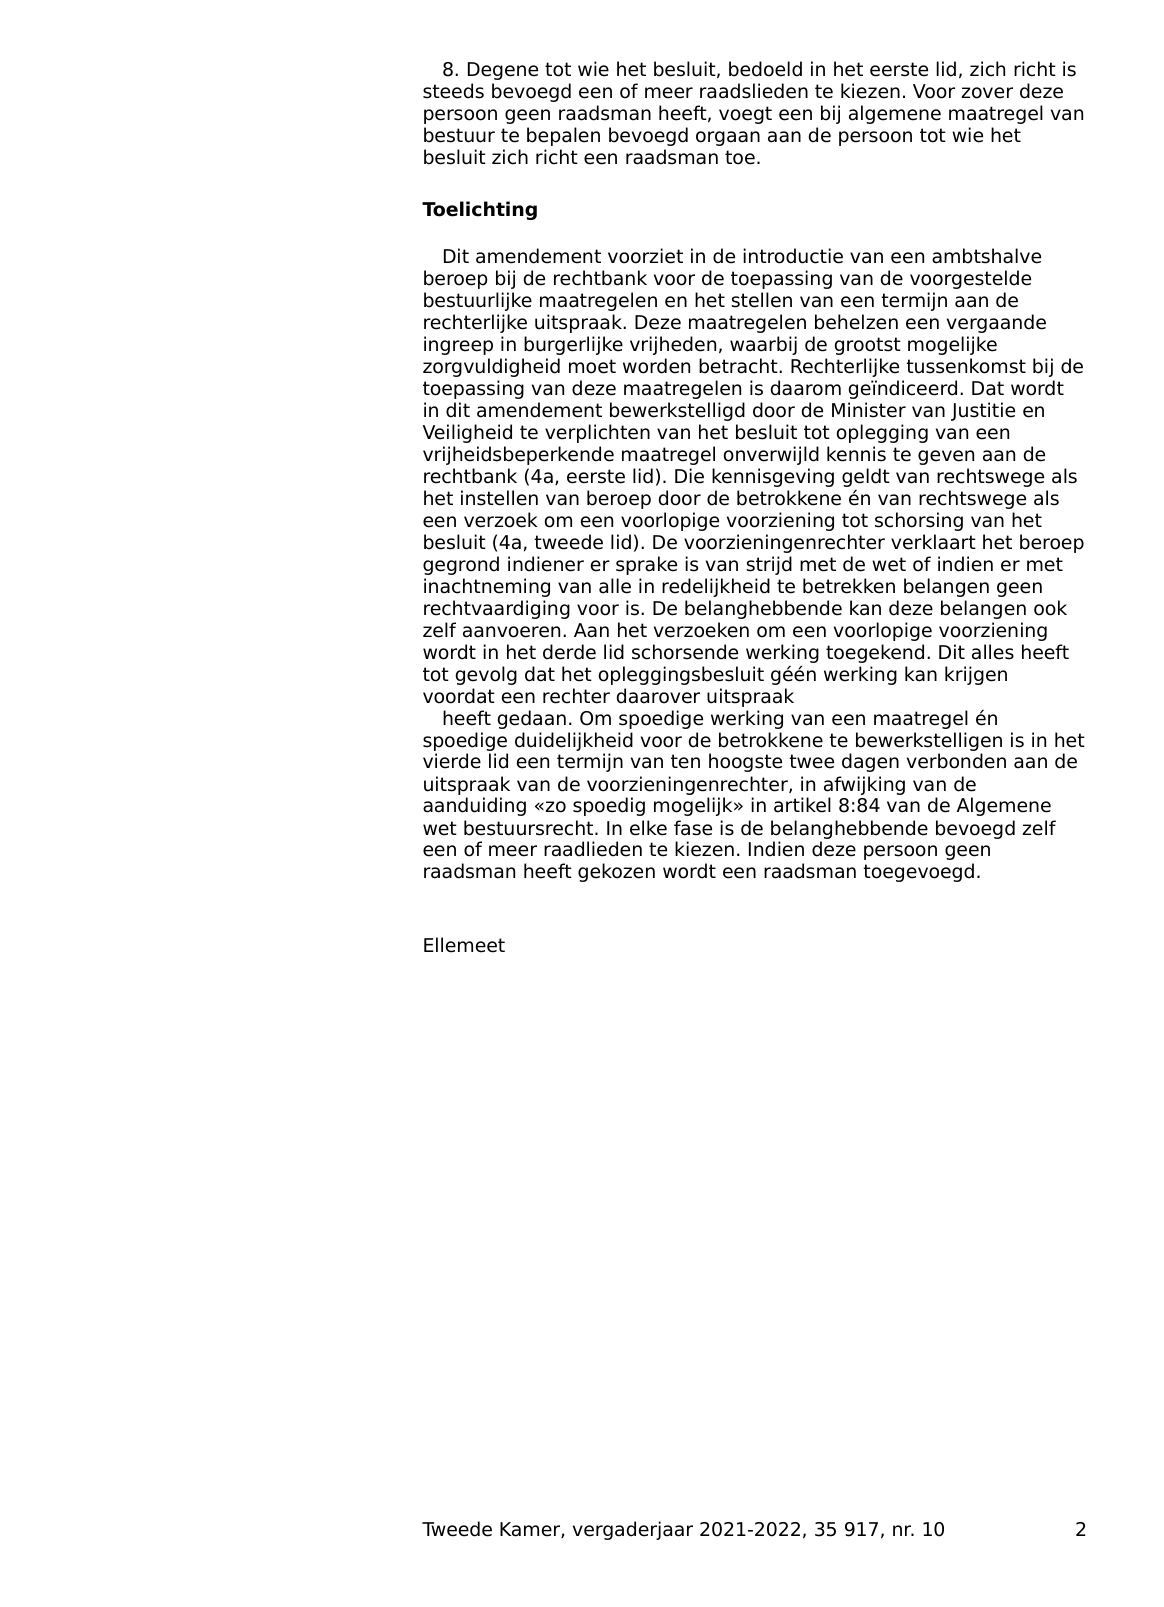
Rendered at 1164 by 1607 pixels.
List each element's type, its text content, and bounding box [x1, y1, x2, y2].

text Dit amendement voorziet in de introductie van een ambtshalve beroep bij de rechtbank voor de toepassing van de voorgestelde bestuurlijke maatregelen en het stellen van een termijn aan de rechterlijke uitspraak. Deze maatregelen behelzen een vergaande ingreep in burgerlijke vrijheden, waarbij de grootst mogelijke zorgvuldigheid moet worden betracht. Rechterlijke tussenkomst bij de toepassing van deze maatregelen is daarom geïndiceerd. Dat wordt in dit amendement bewerkstelligd door de Minister van Justitie en Veiligheid te verplichten van het besluit tot oplegging van een vrijheidsbeperkende maatregel onverwijld kennis te geven aan de rechtbank (4a, eerste lid). Die kennisgeving geldt van rechtswege als het instellen van beroep door de betrokkene én van rechtswege als een verzoek om een voorlopige voorziening tot schorsing van het besluit (4a, tweede lid). De voorzieningenrechter verklaart het beroep gegrond indiener er sprake is van strijd met de wet of indien er met inachtneming van alle in redelijkheid te betrekken belangen geen rechtvaardiging voor is. De belanghebbende kan deze belangen ook zelf aanvoeren. Aan het verzoeken om een voorlopige voorziening wordt in het derde lid schorsende werking toegekend. Dit alles heeft tot gevolg dat het opleggingsbesluit géén werking kan krijgen voordat een rechter daarover uitspraak [422, 246, 1087, 707]
text 8. Degene tot wie het besluit, bedoeld in het eerste lid, zich richt is steeds bevoegd een of meer raadslieden te kiezen. Voor zover deze persoon geen raadsman heeft, voegt een bij algemene maatregel van bestuur te bepalen bevoegd orgaan aan de persoon tot wie het besluit zich richt een raadsman toe. [422, 59, 1087, 169]
text Ellemeet [422, 913, 1087, 957]
subtitle Toelichting [422, 199, 1087, 221]
text heeft gedaan. Om spoedige werking van een maatregel én spoedige duidelijkheid voor de betrokkene te bewerkstelligen is in het vierde lid een termijn van ten hoogste twee dagen verbonden aan de uitspraak van de voorzieningenrechter, in afwijking van de aanduiding «zo spoedig mogelijk» in artikel 8:84 van de Algemene wet bestuursrecht. In elke fase is de belanghebbende bevoegd zelf een of meer raadlieden te kiezen. Indien deze persoon geen raadsman heeft gekozen wordt een raadsman toegevoegd. [422, 707, 1087, 883]
